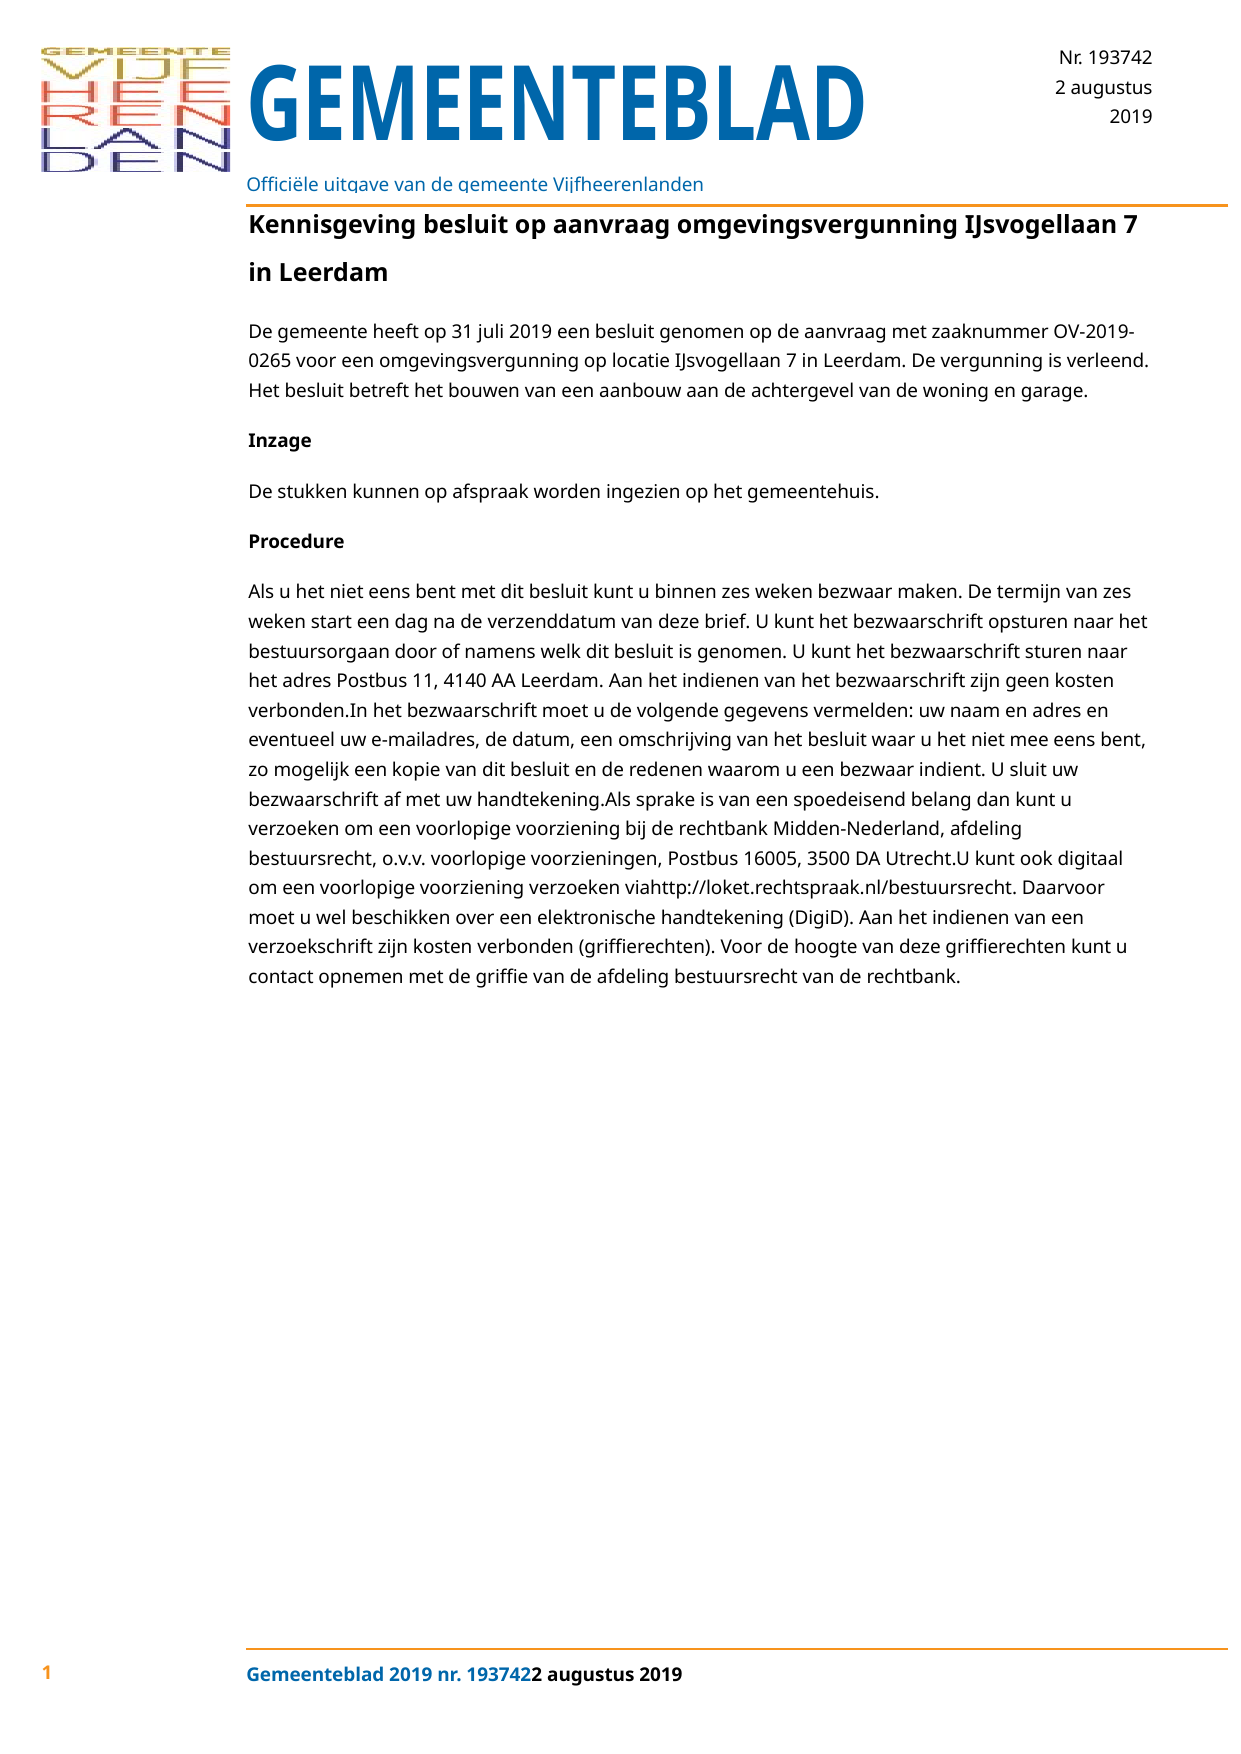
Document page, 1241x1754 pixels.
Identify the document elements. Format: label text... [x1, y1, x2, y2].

text Als u het niet eens bent met dit besluit kunt u binnen zes weken bezwaar maken. De termijn van zes weken start een dag na de verzenddatum van deze brief. U kunt het bezwaarschrift opsturen naar het bestuursorgaan door of namens welk dit besluit is genomen. U kunt het bezwaarschrift sturen naar het adres Postbus 11, 4140 AA Leerdam. Aan het indienen van het bezwaarschrift zijn geen kosten verbonden.In het bezwaarschrift moet u de volgende gegevens vermelden: uw naam en adres en eventueel uw e-mailadres, de datum, een omschrijving van het besluit waar u het niet mee eens bent, zo mogelijk een kopie van dit besluit en de redenen waarom u een bezwaar indient. U sluit uw bezwaarschrift af met uw handtekening.Als sprake is van een spoedeisend belang dan kunt u verzoeken om een voorlopige voorziening bij de rechtbank Midden-Nederland, afdeling bestuursrecht, o.v.v. voorlopige voorzieningen, Postbus 16005, 3500 DA Utrecht.U kunt ook digitaal om een voorlopige voorziening verzoeken viahttp://loket.rechtspraak.nl/bestuursrecht. Daarvoor moet u wel beschikken over een elektronische handtekening (DigiD). Aan het indienen van een verzoekschrift zijn kosten verbonden (griffierechten). Voor de hoogte van deze griffierechten kunt u contact opnemen met de griffie van de afdeling bestuursrecht van de rechtbank. [248, 579, 1152, 989]
text Kennisgeving besluit op aanvraag omgevingsvergunning IJsvogellaan 7 in Leerdam [248, 207, 1152, 288]
text Procedure [248, 528, 1152, 554]
text De gemeente heeft op 31 juli 2019 een besluit genomen op de aanvraag met zaaknummer OV-2019-0265 voor een omgevingsvergunning op locatie IJsvogellaan 7 in Leerdam. De vergunning is verleend. Het besluit betreft het bouwen van een aanbouw aan de achtergevel van de woning en garage. [248, 318, 1152, 403]
picture [41, 47, 231, 172]
text Inzage [248, 427, 1152, 453]
text De stukken kunnen op afspraak worden ingezien op het gemeentehuis. [248, 478, 1152, 504]
